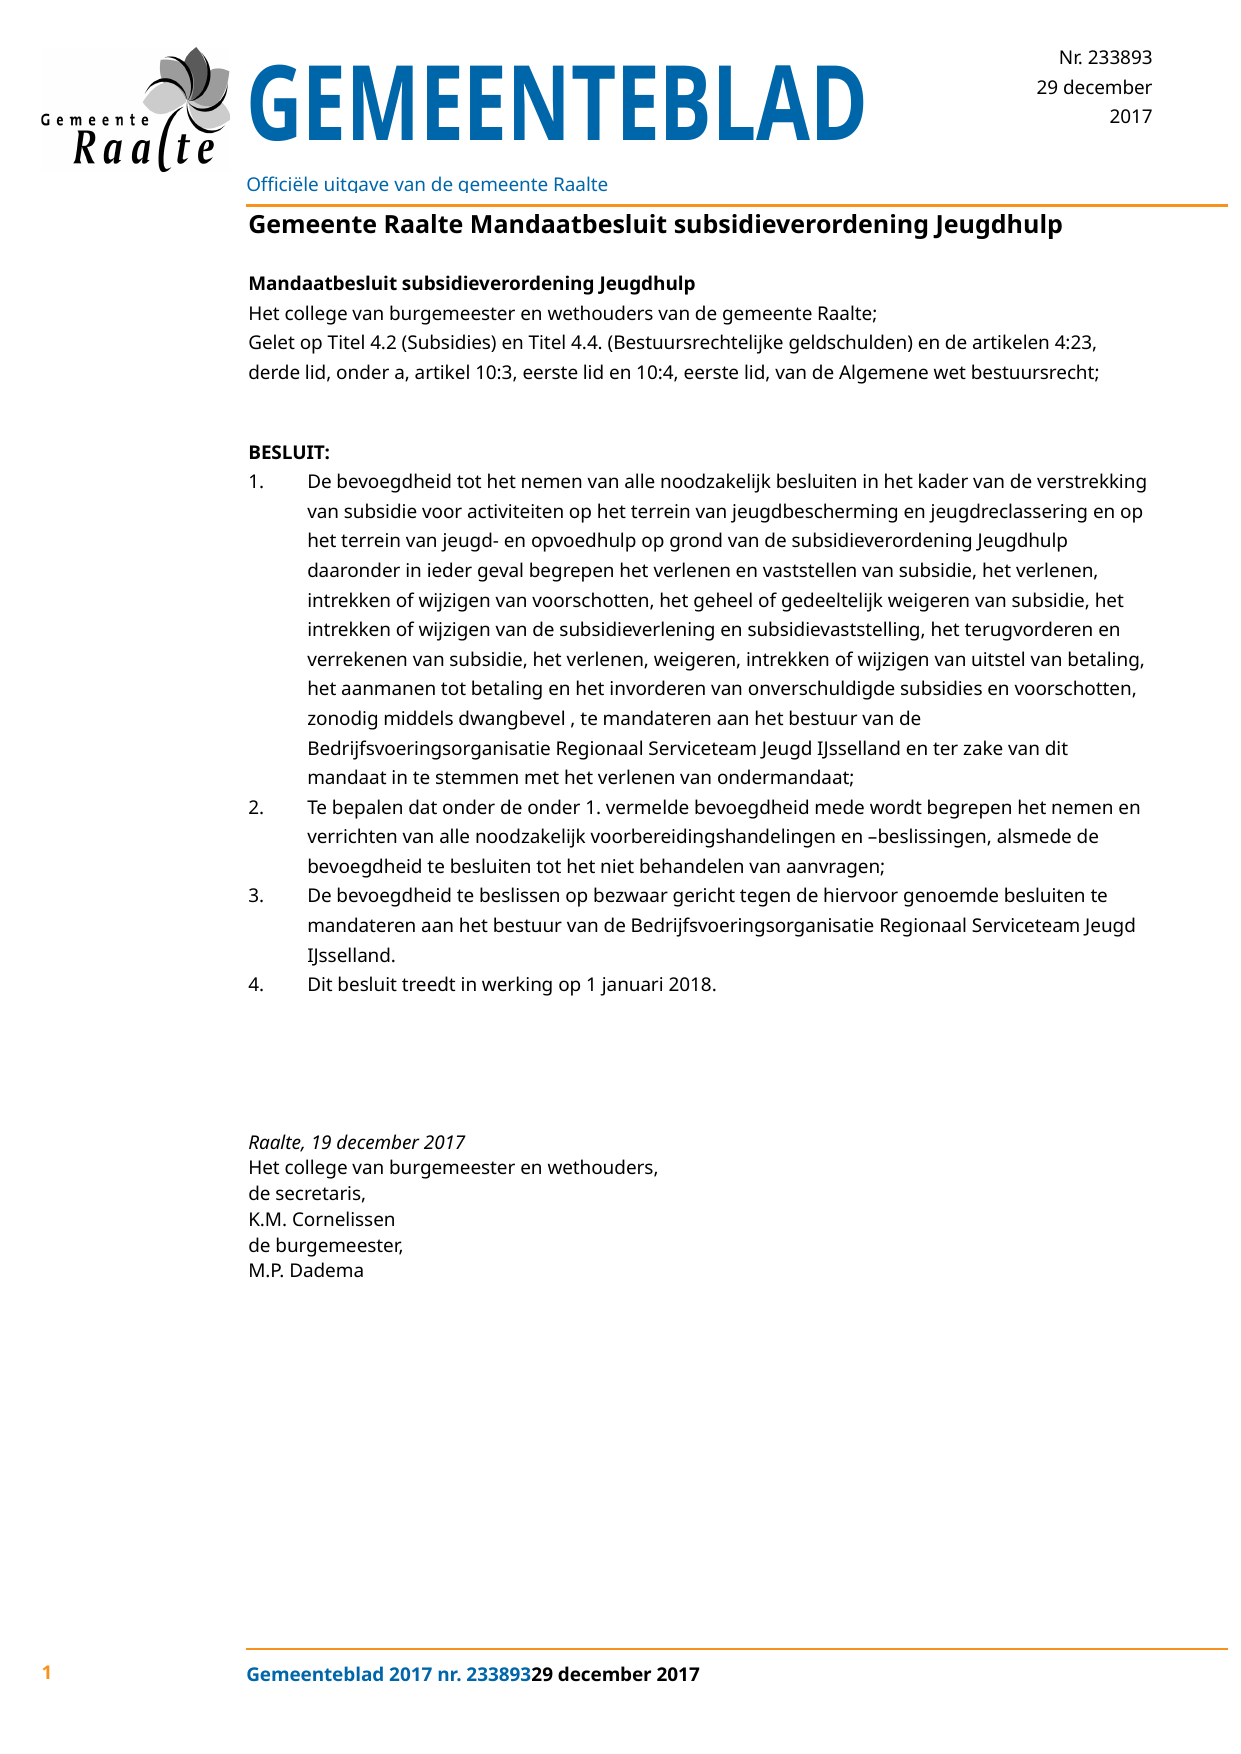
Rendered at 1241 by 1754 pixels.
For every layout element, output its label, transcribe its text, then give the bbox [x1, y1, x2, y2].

list De bevoegdheid te beslissen op bezwaar gericht tegen de hiervoor genoemde besluiten te mandateren aan het bestuur van de Bedrijfsvoeringsorganisatie Regionaal Serviceteam Jeugd IJsselland. [248, 883, 1152, 968]
text de burgemeester, [248, 1232, 1152, 1257]
text Gemeente Raalte Mandaatbesluit subsidieverordening Jeugdhulp [248, 207, 1152, 241]
text K.M. Cornelissen [248, 1206, 1152, 1232]
text Gelet op Titel 4.2 (Subsidies) en Titel 4.4. (Bestuursrechtelijke geldschulden) en de artikelen 4:23, derde lid, onder a, artikel 10:3, eerste lid en 10:4, eerste lid, van de Algemene wet bestuursrecht; [248, 329, 1152, 385]
text BESLUIT: [248, 439, 1152, 465]
text Mandaatbesluit subsidieverordening Jeugdhulp [248, 270, 1152, 296]
text Het college van burgemeester en wethouders van de gemeente Raalte; [248, 300, 1152, 326]
list Dit besluit treedt in werking op 1 januari 2018. [248, 971, 1152, 997]
list De bevoegdheid tot het nemen van alle noodzakelijk besluiten in het kader van de verstrekking van subsidie voor activiteiten op het terrein van jeugdbescherming en jeugdreclassering en op het terrein van jeugd- en opvoedhulp op grond van de subsidieverordening Jeugdhulp daaronder in ieder geval begrepen het verlenen en vaststellen van subsidie, het verlenen, intrekken of wijzigen van voorschotten, het geheel of gedeeltelijk weigeren van subsidie, het intrekken of wijzigen van de subsidieverlening en subsidievaststelling, het terugvorderen en verrekenen van subsidie, het verlenen, weigeren, intrekken of wijzigen van uitstel van betaling, het aanmanen tot betaling en het invorderen van onverschuldigde subsidies en voorschotten, zonodig middels dwangbevel , te mandateren aan het bestuur van de Bedrijfsvoeringsorganisatie Regionaal Serviceteam Jeugd IJsselland en ter zake van dit mandaat in te stemmen met het verlenen van ondermandaat; [248, 468, 1152, 790]
picture [41, 47, 231, 172]
text de secretaris, [248, 1180, 1152, 1206]
text Het college van burgemeester en wethouders, [248, 1154, 1152, 1180]
text Raalte, 19 december 2017 [248, 1129, 1152, 1154]
list Te bepalen dat onder de onder 1. vermelde bevoegdheid mede wordt begrepen het nemen en verrichten van alle noodzakelijk voorbereidingshandelingen en –beslissingen, alsmede de bevoegdheid te besluiten tot het niet behandelen van aanvragen; [248, 794, 1152, 879]
text M.P. Dadema [248, 1257, 1152, 1283]
